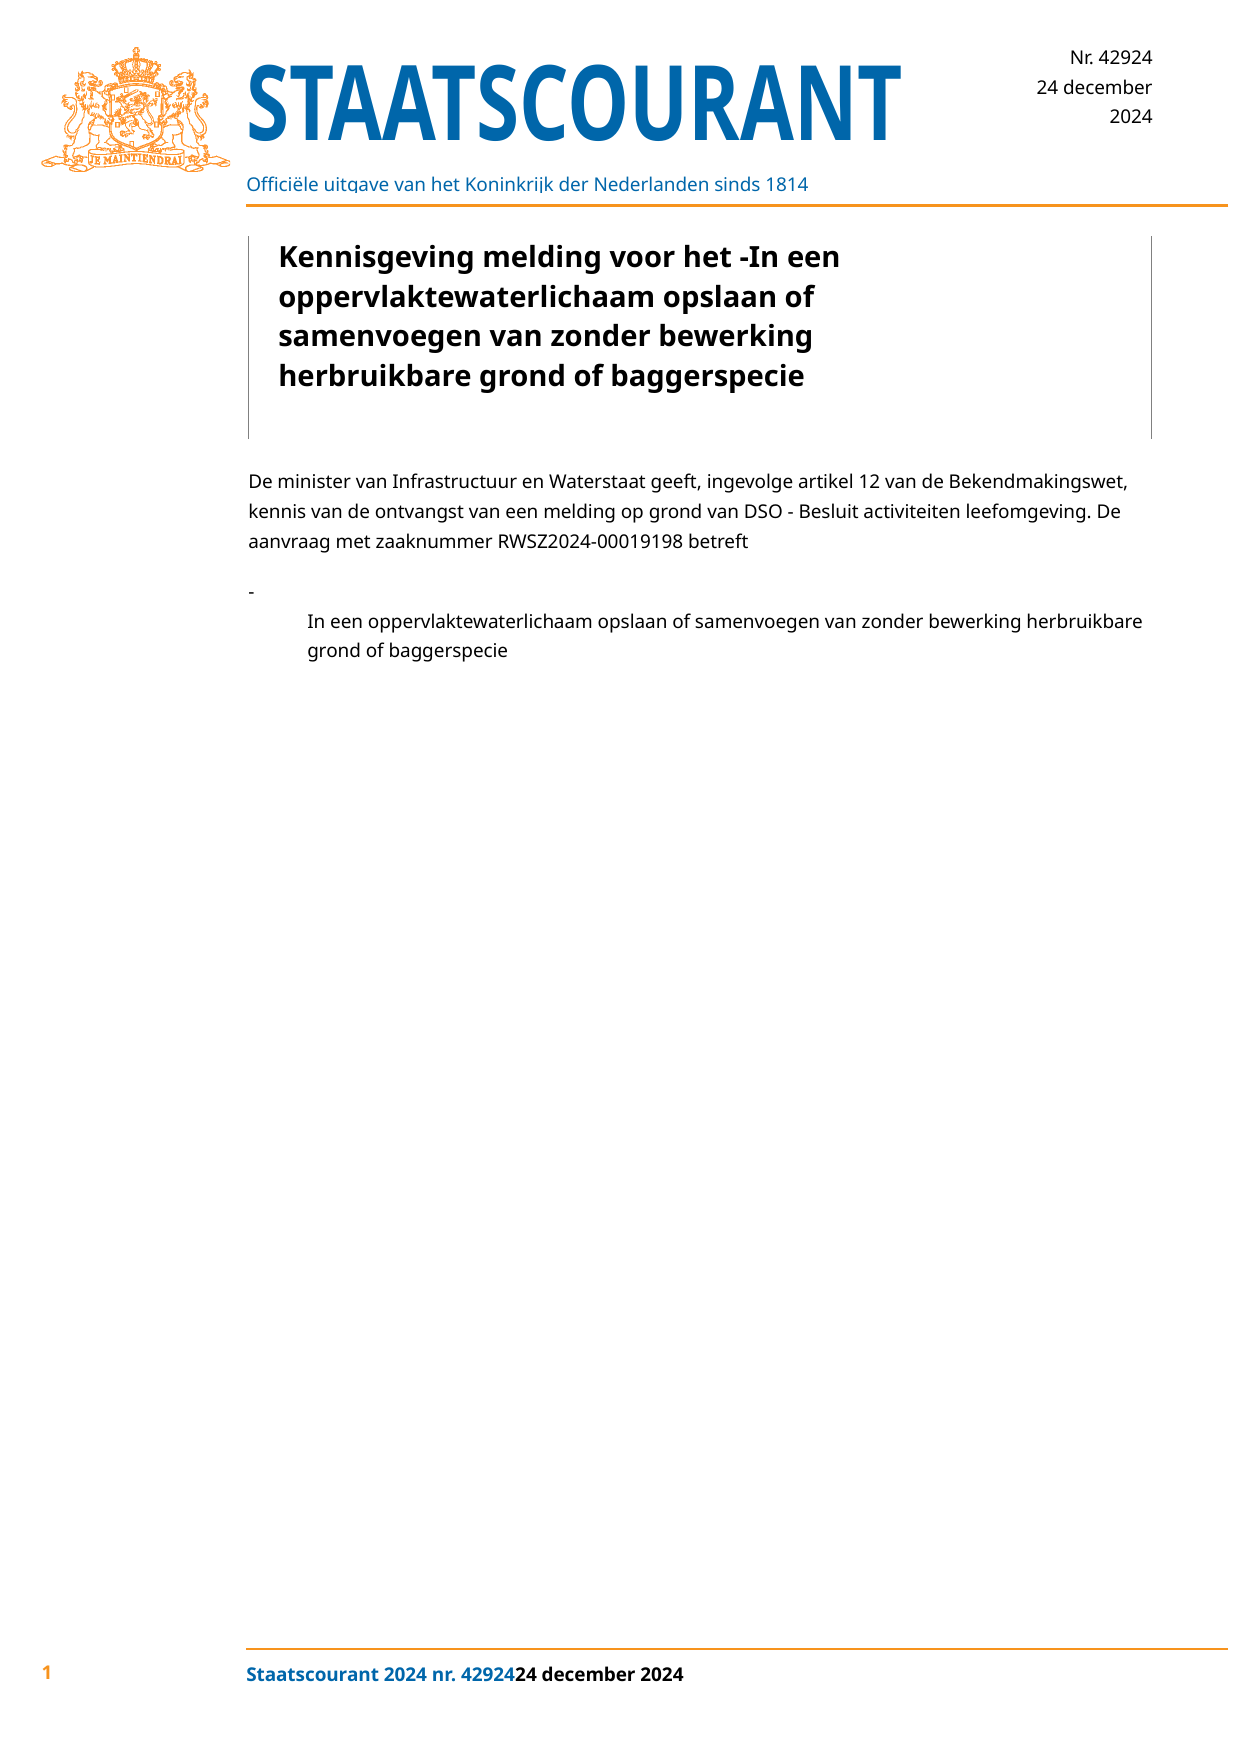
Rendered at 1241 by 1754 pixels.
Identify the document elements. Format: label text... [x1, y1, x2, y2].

text De minister van Infrastructuur en Waterstaat geeft, ingevolge artikel 12 van de Bekendmakingswet, kennis van de ontvangst van een melding op grond van DSO - Besluit activiteiten leefomgeving. De aanvraag met zaaknummer RWSZ2024-00019198 betreft [248, 469, 1152, 553]
list In een oppervlaktewaterlichaam opslaan of samenvoegen van zonder bewerking herbruikbare grond of baggerspecie [248, 608, 1152, 663]
table_header [850, 236, 912, 413]
picture [912, 236, 1090, 414]
table_header [850, 414, 1151, 439]
picture [41, 47, 231, 172]
table_header [1090, 236, 1151, 413]
table_header Kennisgeving melding voor het -In een oppervlaktewaterlichaam opslaan of samenvoegen van zonder bewerking herbruikbare grond of baggerspecie [249, 236, 850, 439]
